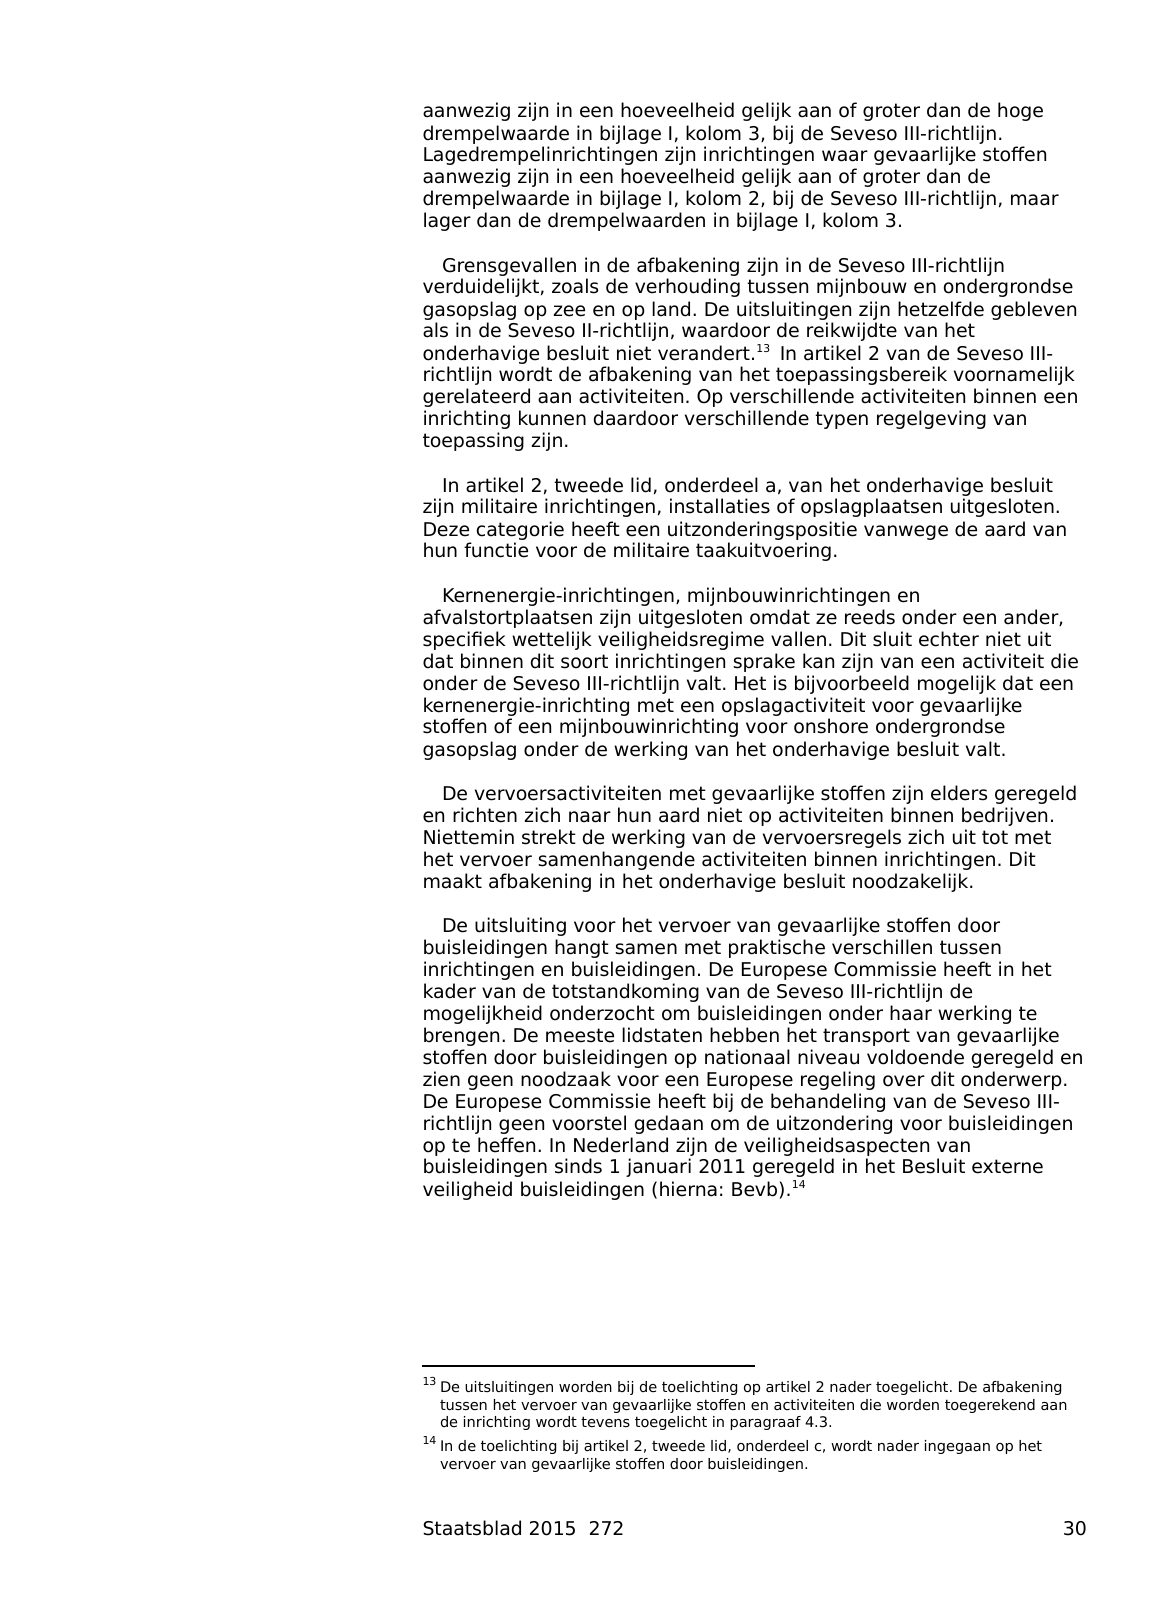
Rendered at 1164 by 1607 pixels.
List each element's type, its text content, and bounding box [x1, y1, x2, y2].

text De vervoersactiviteiten met gevaarlijke stoffen zijn elders geregeld en richten zich naar hun aard niet op activiteiten binnen bedrijven. Niettemin strekt de werking van de vervoersregels zich uit tot met het vervoer samenhangende activiteiten binnen inrichtingen. Dit maakt afbakening in het onderhavige besluit noodzakelijk. [422, 783, 1087, 892]
text In artikel 2, tweede lid, onderdeel a, van het onderhavige besluit zijn militaire inrichtingen, installaties of opslagplaatsen uitgesloten. Deze categorie heeft een uitzonderingspositie vanwege de aard van hun functie voor de militaire taakuitvoering. [422, 474, 1087, 562]
text In de toelichting bij artikel 2, tweede lid, onderdeel c, wordt nader ingegaan op het vervoer van gevaarlijke stoffen door buisleidingen. [422, 1434, 1087, 1473]
text De uitsluitingen worden bij de toelichting op artikel 2 nader toegelicht. De afbakening tussen het vervoer van gevaarlijke stoffen en activiteiten die worden toegerekend aan de inrichting wordt tevens toegelicht in paragraaf 4.3. [422, 1375, 1087, 1431]
text De uitsluiting voor het vervoer van gevaarlijke stoffen door buisleidingen hangt samen met praktische verschillen tussen inrichtingen en buisleidingen. De Europese Commissie heeft in het kader van de totstandkoming van de Seveso III-richtlijn de mogelijkheid onderzocht om buisleidingen onder haar werking te brengen. De meeste lidstaten hebben het transport van gevaarlijke stoffen door buisleidingen op nationaal niveau voldoende geregeld en zien geen noodzaak voor een Europese regeling over dit onderwerp. De Europese Commissie heeft bij de behandeling van de Seveso III-richtlijn geen voorstel gedaan om de uitzondering voor buisleidingen op te heffen. In Nederland zijn de veiligheidsaspecten van buisleidingen sinds 1 januari 2011 geregeld in het Besluit externe veiligheid buisleidingen (hierna: Bevb). [422, 915, 1087, 1200]
text aanwezig zijn in een hoeveelheid gelijk aan of groter dan de hoge drempelwaarde in bijlage I, kolom 3, bij de Seveso III-richtlijn. Lagedrempelinrichtingen zijn inrichtingen waar gevaarlijke stoffen aanwezig zijn in een hoeveelheid gelijk aan of groter dan de drempelwaarde in bijlage I, kolom 2, bij de Seveso III-richtlijn, maar lager dan de drempelwaarden in bijlage I, kolom 3. [422, 100, 1087, 232]
text Kernenergie-inrichtingen, mijnbouwinrichtingen en afvalstortplaatsen zijn uitgesloten omdat ze reeds onder een ander, specifiek wettelijk veiligheidsregime vallen. Dit sluit echter niet uit dat binnen dit soort inrichtingen sprake kan zijn van een activiteit die onder de Seveso III-richtlijn valt. Het is bijvoorbeeld mogelijk dat een kernenergie-inrichting met een opslagactiviteit voor gevaarlijke stoffen of een mijnbouwinrichting voor onshore ondergrondse gasopslag onder de werking van het onderhavige besluit valt. [422, 584, 1087, 760]
text Grensgevallen in de afbakening zijn in de Seveso III-richtlijn verduidelijkt, zoals de verhouding tussen mijnbouw en ondergrondse gasopslag op zee en op land. De uitsluitingen zijn hetzelfde gebleven als in de Seveso II-richtlijn, waardoor de reikwijdte van het onderhavige besluit niet verandert. In artikel 2 van de Seveso III-richtlijn wordt de afbakening van het toepassingsbereik voornamelijk gerelateerd aan activiteiten. Op verschillende activiteiten binnen een inrichting kunnen daardoor verschillende typen regelgeving van toepassing zijn. [422, 254, 1087, 452]
